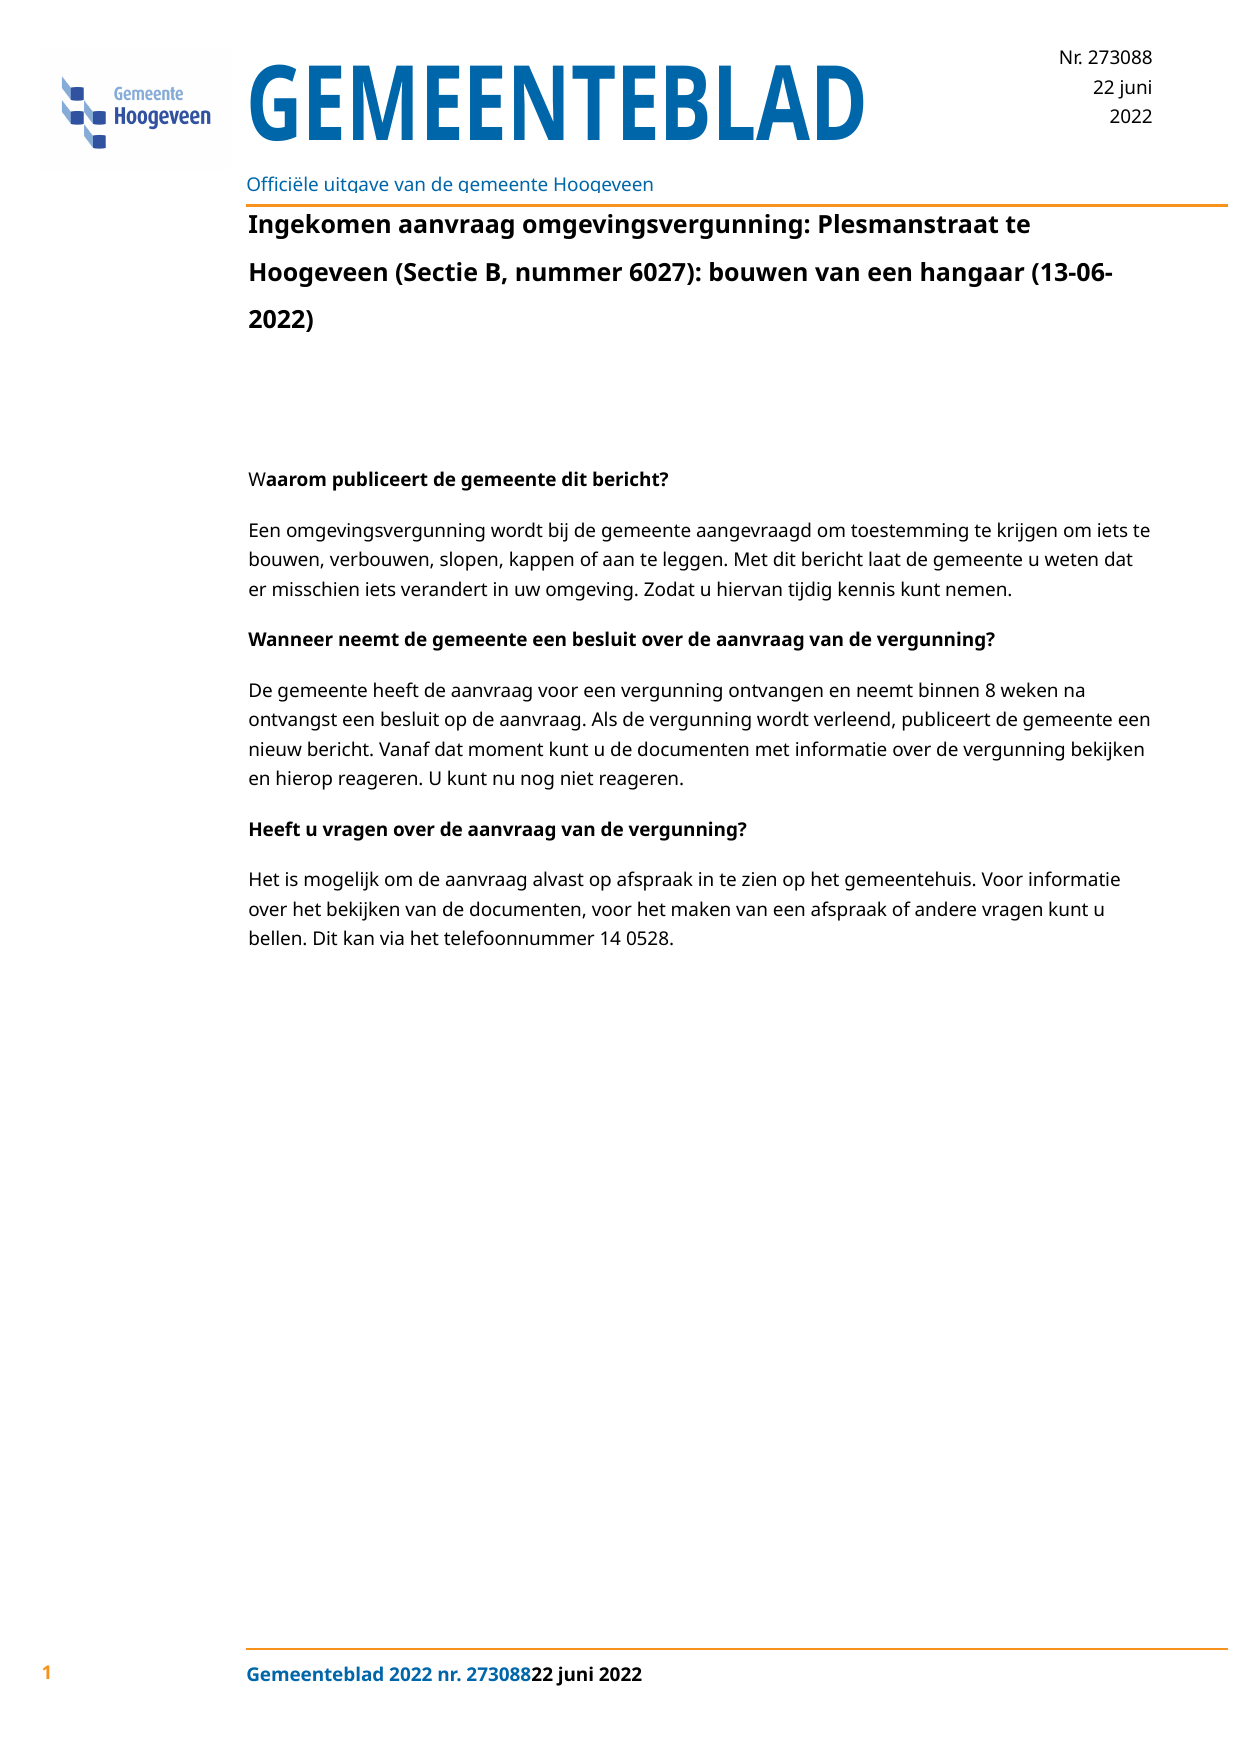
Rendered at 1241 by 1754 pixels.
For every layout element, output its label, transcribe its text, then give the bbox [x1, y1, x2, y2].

text Heeft u vragen over de aanvraag van de vergunning? [248, 816, 1152, 842]
text Waarom publiceert de gemeente dit bericht? [248, 466, 1152, 492]
text De gemeente heeft de aanvraag voor een vergunning ontvangen en neemt binnen 8 weken na ontvangst een besluit op de aanvraag. Als de vergunning wordt verleend, publiceert de gemeente een nieuw bericht. Vanaf dat moment kunt u de documenten met informatie over de vergunning bekijken en hierop reageren. U kunt nu nog niet reageren. [248, 677, 1152, 791]
text Een omgevingsvergunning wordt bij de gemeente aangevraagd om toestemming te krijgen om iets te bouwen, verbouwen, slopen, kappen of aan te leggen. Met dit bericht laat de gemeente u weten dat er misschien iets verandert in uw omgeving. Zodat u hiervan tijdig kennis kunt nemen. [248, 517, 1152, 602]
picture [41, 47, 231, 172]
text Ingekomen aanvraag omgevingsvergunning: Plesmanstraat te Hoogeveen (Sectie B, nummer 6027): bouwen van een hangaar (13-06-2022) [248, 207, 1152, 336]
text Het is mogelijk om de aanvraag alvast op afspraak in te zien op het gemeentehuis. Voor informatie over het bekijken van de documenten, voor het maken van een afspraak of andere vragen kunt u bellen. Dit kan via het telefoonnummer 14 0528. [248, 866, 1152, 951]
text Wanneer neemt de gemeente een besluit over de aanvraag van de vergunning? [248, 626, 1152, 652]
